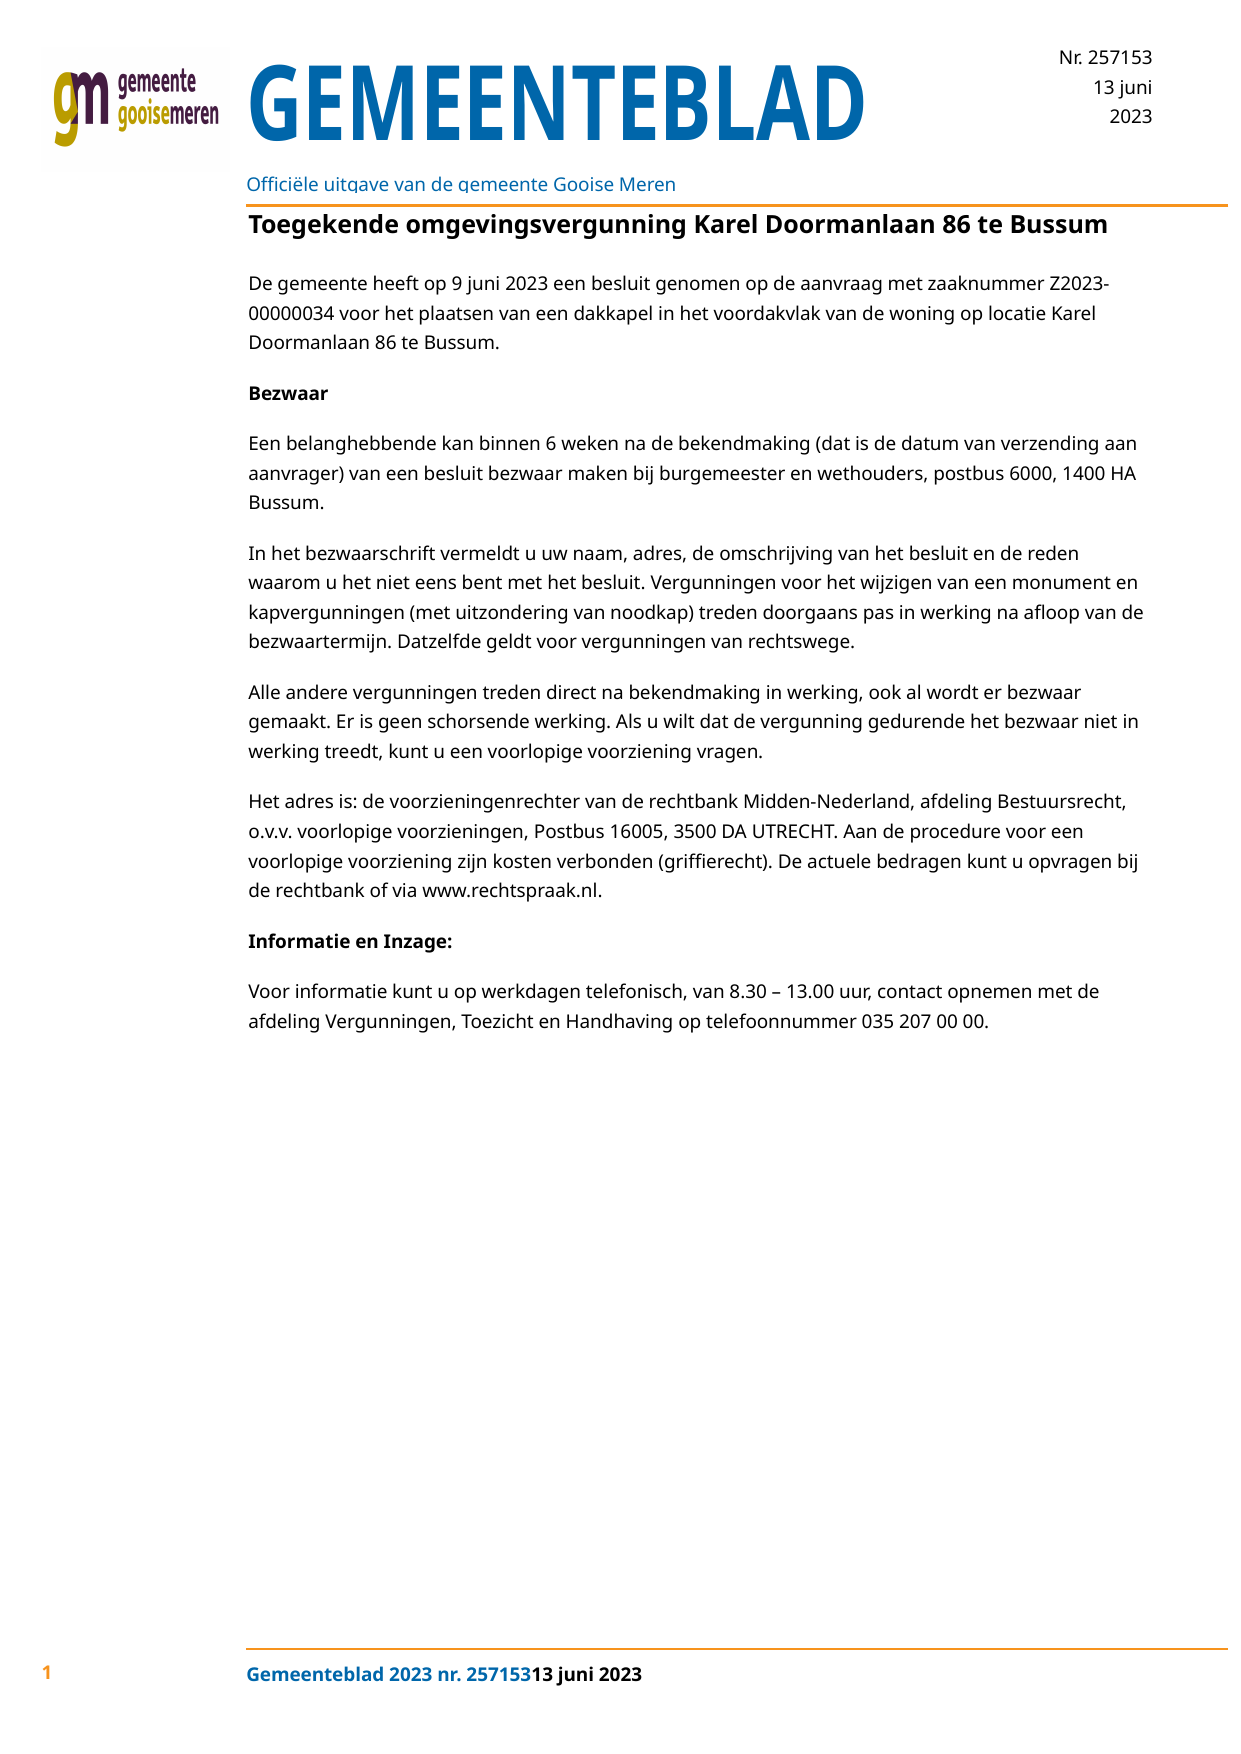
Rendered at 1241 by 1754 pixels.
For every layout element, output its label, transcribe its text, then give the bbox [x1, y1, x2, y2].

text Informatie en Inzage: [248, 928, 1152, 953]
text Het adres is: de voorzieningenrechter van de rechtbank Midden-Nederland, afdeling Bestuursrecht, o.v.v. voorlopige voorzieningen, Postbus 16005, 3500 DA UTRECHT. Aan de procedure voor een voorlopige voorziening zijn kosten verbonden (griffierecht). De actuele bedragen kunt u opvragen bij de rechtbank of via www.rechtspraak.nl. [248, 789, 1152, 903]
text Een belanghebbende kan binnen 6 weken na de bekendmaking (dat is de datum van verzending aan aanvrager) van een besluit bezwaar maken bij burgemeester en wethouders, postbus 6000, 1400 HA Bussum. [248, 430, 1152, 515]
text Alle andere vergunningen treden direct na bekendmaking in werking, ook al wordt er bezwaar gemaakt. Er is geen schorsende werking. Als u wilt dat de vergunning gedurende het bezwaar niet in werking treedt, kunt u een voorlopige voorziening vragen. [248, 679, 1152, 764]
picture [41, 47, 231, 172]
text De gemeente heeft op 9 juni 2023 een besluit genomen op de aanvraag met zaaknummer Z2023-00000034 voor het plaatsen van een dakkapel in het voordakvlak van de woning op locatie Karel Doormanlaan 86 te Bussum. [248, 270, 1152, 355]
text Bezwaar [248, 380, 1152, 406]
text Voor informatie kunt u op werkdagen telefonisch, van 8.30 – 13.00 uur, contact opnemen met de afdeling Vergunningen, Toezicht en Handhaving op telefoonnummer 035 207 00 00. [248, 978, 1152, 1033]
text In het bezwaarschrift vermeldt u uw naam, adres, de omschrijving van het besluit en de reden waarom u het niet eens bent met het besluit. Vergunningen voor het wijzigen van een monument en kapvergunningen (met uitzondering van noodkap) treden doorgaans pas in werking na afloop van de bezwaartermijn. Datzelfde geldt voor vergunningen van rechtswege. [248, 540, 1152, 654]
text Toegekende omgevingsvergunning Karel Doormanlaan 86 te Bussum [248, 207, 1152, 241]
